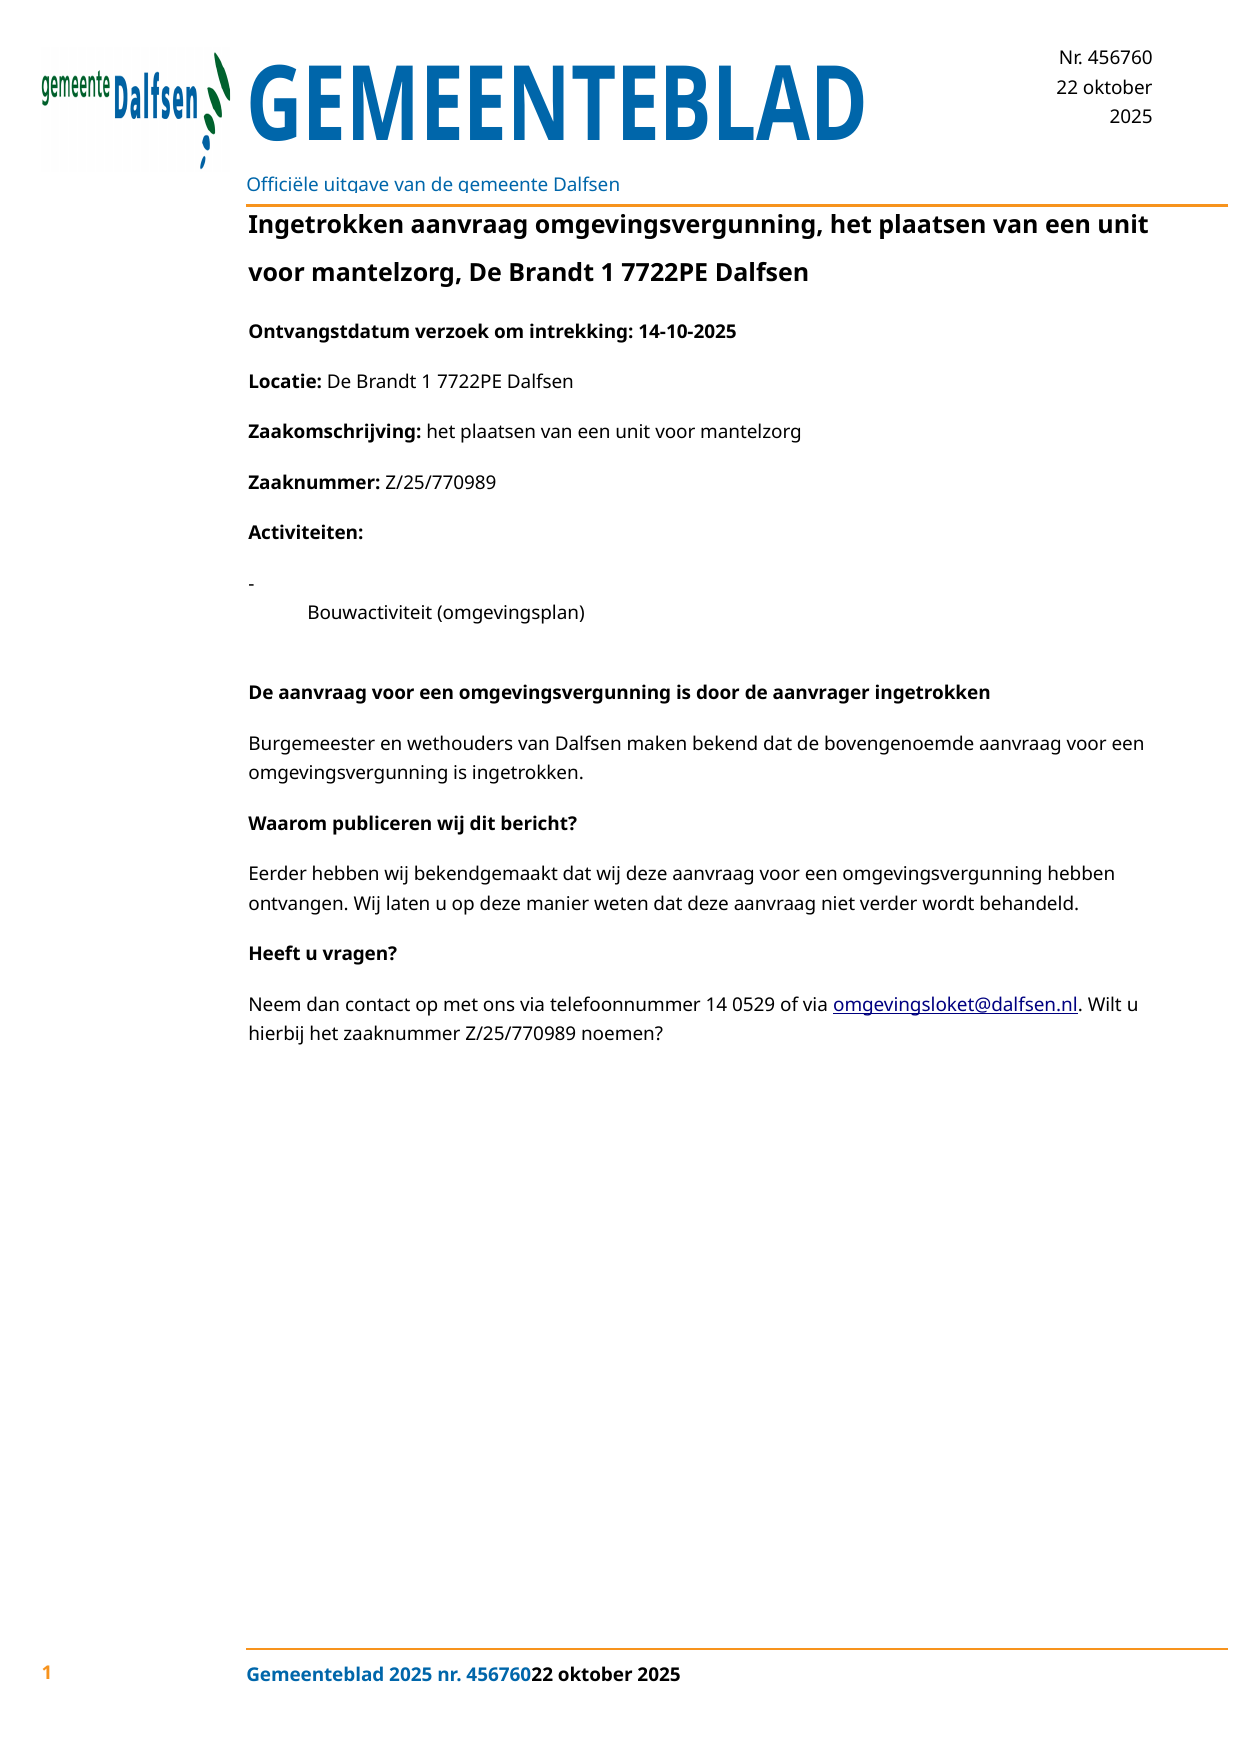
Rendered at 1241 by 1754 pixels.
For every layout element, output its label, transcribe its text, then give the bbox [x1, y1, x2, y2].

picture [41, 47, 231, 172]
text Eerder hebben wij bekendgemaakt dat wij deze aanvraag voor een omgevingsvergunning hebben ontvangen. Wij laten u op deze manier weten dat deze aanvraag niet verder wordt behandeld. [248, 860, 1152, 916]
text Ingetrokken aanvraag omgevingsvergunning, het plaatsen van een unit voor mantelzorg, De Brandt 1 7722PE Dalfsen [248, 207, 1152, 288]
text Heeft u vragen? [248, 940, 1152, 966]
text Zaaknummer: Z/25/770989 [248, 469, 1152, 495]
text Neem dan contact op met ons via telefoonnummer 14 0529 of via omgevingsloket@dalfsen.nl. Wilt u hierbij het zaaknummer Z/25/770989 noemen? [248, 991, 1152, 1046]
list Bouwactiviteit (omgevingsplan) [248, 599, 1152, 625]
text Locatie: De Brandt 1 7722PE Dalfsen [248, 368, 1152, 394]
text De aanvraag voor een omgevingsvergunning is door de aanvrager ingetrokken [248, 679, 1152, 705]
text Activiteiten: [248, 519, 1152, 545]
text Ontvangstdatum verzoek om intrekking: 14-10-2025 [248, 318, 1152, 344]
text Zaakomschrijving: het plaatsen van een unit voor mantelzorg [248, 419, 1152, 444]
text Burgemeester en wethouders van Dalfsen maken bekend dat de bovengenoemde aanvraag voor een omgevingsvergunning is ingetrokken. [248, 730, 1152, 785]
text Waarom publiceren wij dit bericht? [248, 810, 1152, 836]
